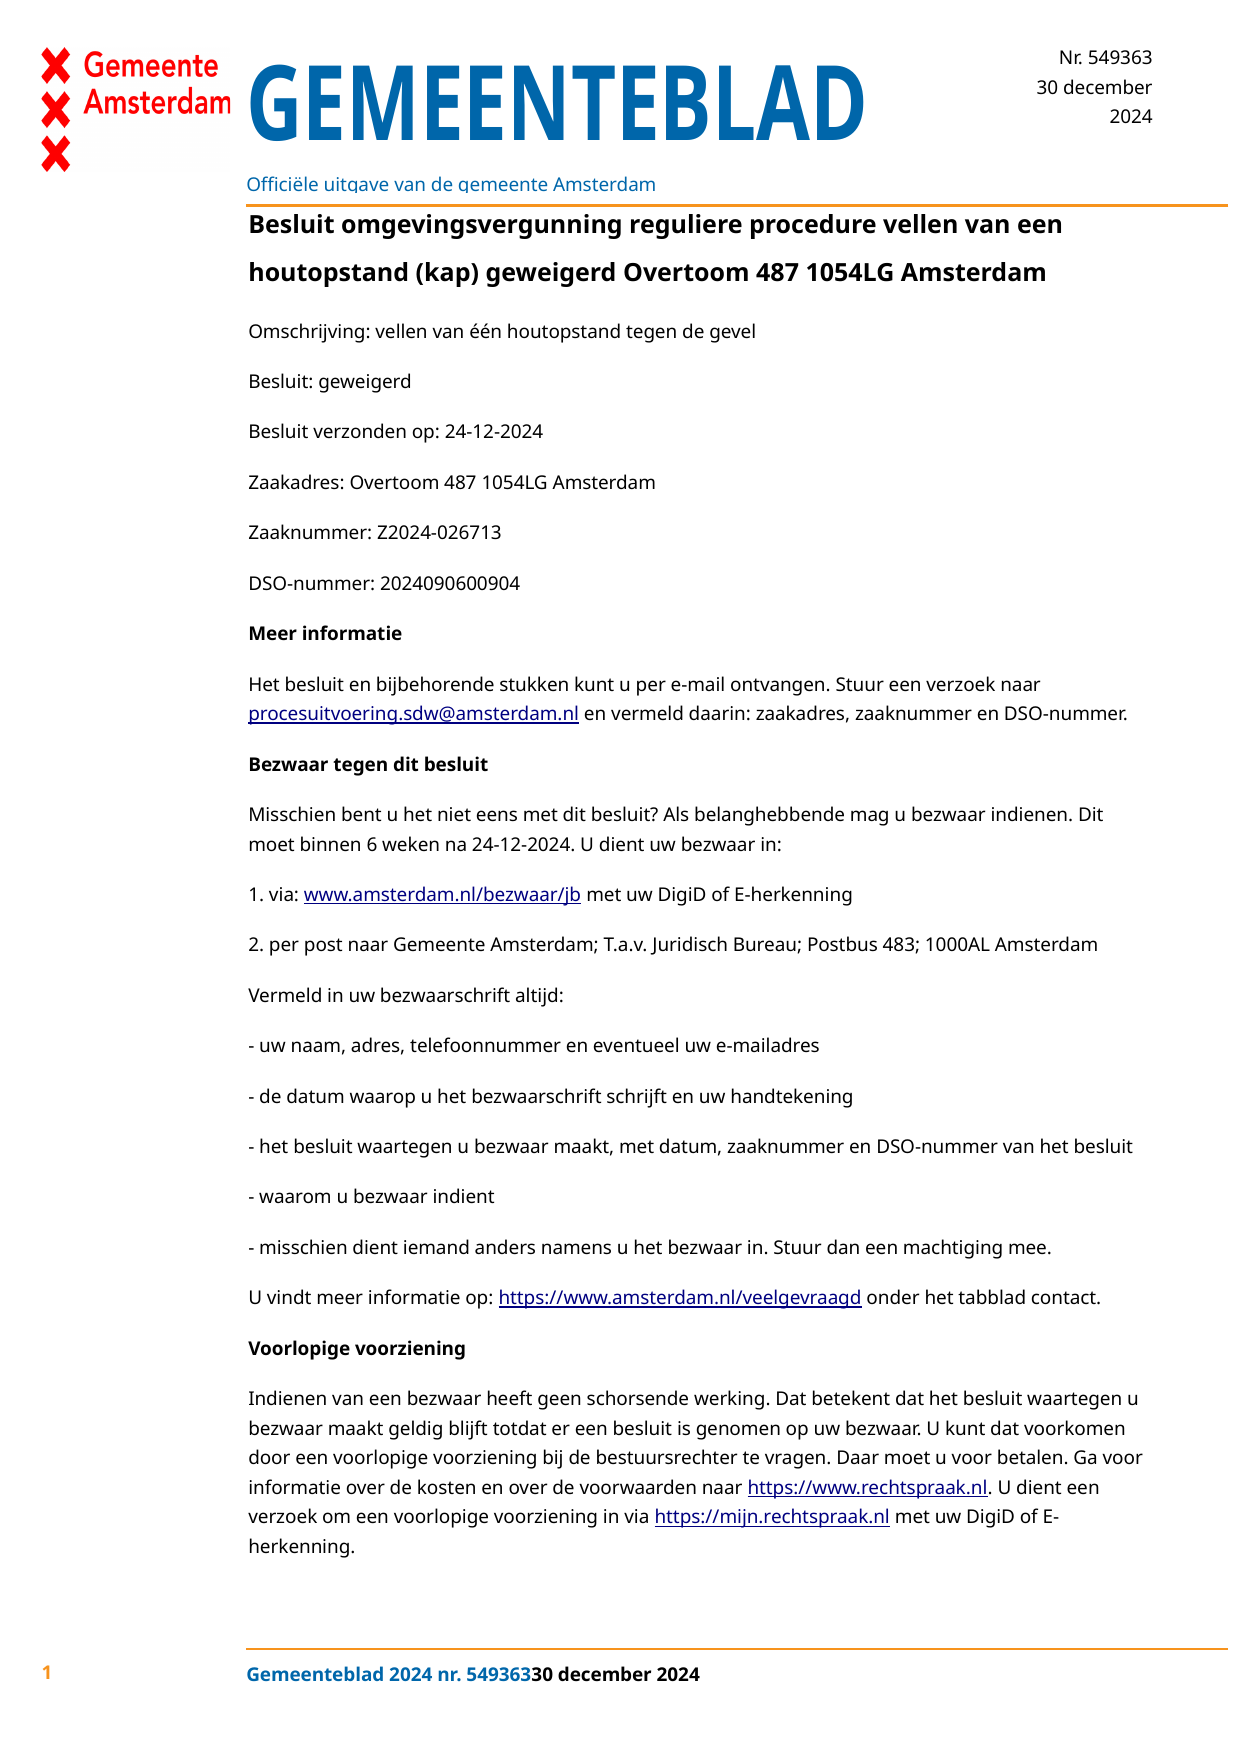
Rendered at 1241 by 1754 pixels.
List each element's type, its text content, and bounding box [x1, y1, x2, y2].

picture [41, 47, 231, 172]
text Het besluit en bijbehorende stukken kunt u per e-mail ontvangen. Stuur een verzoek naar procesuitvoering.sdw@amsterdam.nl en vermeld daarin: zaakadres, zaaknummer en DSO-nummer. [248, 671, 1152, 726]
text DSO-nummer: 2024090600904 [248, 570, 1152, 596]
text Meer informatie [248, 620, 1152, 646]
text U vindt meer informatie op: https://www.amsterdam.nl/veelgevraagd onder het tabblad contact. [248, 1284, 1152, 1310]
text - waarom u bezwaar indient [248, 1184, 1152, 1209]
text 2. per post naar Gemeente Amsterdam; T.a.v. Juridisch Bureau; Postbus 483; 1000AL Amsterdam [248, 932, 1152, 957]
text - de datum waarop u het bezwaarschrift schrijft en uw handtekening [248, 1083, 1152, 1109]
text Voorlopige voorziening [248, 1335, 1152, 1361]
text Vermeld in uw bezwaarschrift altijd: [248, 982, 1152, 1008]
text - uw naam, adres, telefoonnummer en eventueel uw e-mailadres [248, 1032, 1152, 1058]
text Besluit: geweigerd [248, 368, 1152, 394]
text Misschien bent u het niet eens met dit besluit? Als belanghebbende mag u bezwaar indienen. Dit moet binnen 6 weken na 24-12-2024. U dient uw bezwaar in: [248, 801, 1152, 857]
text Zaaknummer: Z2024-026713 [248, 519, 1152, 545]
text Besluit omgevingsvergunning reguliere procedure vellen van een houtopstand (kap) geweigerd Overtoom 487 1054LG Amsterdam [248, 207, 1152, 288]
text Bezwaar tegen dit besluit [248, 751, 1152, 777]
text Omschrijving: vellen van één houtopstand tegen de gevel [248, 318, 1152, 344]
text 1. via: www.amsterdam.nl/bezwaar/jb met uw DigiD of E-herkenning [248, 881, 1152, 907]
text - het besluit waartegen u bezwaar maakt, met datum, zaaknummer en DSO-nummer van het besluit [248, 1133, 1152, 1159]
text Besluit verzonden op: 24-12-2024 [248, 419, 1152, 444]
text Indienen van een bezwaar heeft geen schorsende werking. Dat betekent dat het besluit waartegen u bezwaar maakt geldig blijft totdat er een besluit is genomen op uw bezwaar. U kunt dat voorkomen door een voorlopige voorziening bij de bestuursrechter te vragen. Daar moet u voor betalen. Ga voor informatie over de kosten en over de voorwaarden naar https://www.rechtspraak.nl. U dient een verzoek om een voorlopige voorziening in via https://mijn.rechtspraak.nl met uw DigiD of E-herkenning. [248, 1385, 1152, 1559]
text - misschien dient iemand anders namens u het bezwaar in. Stuur dan een machtiging mee. [248, 1234, 1152, 1260]
text Zaakadres: Overtoom 487 1054LG Amsterdam [248, 469, 1152, 495]
